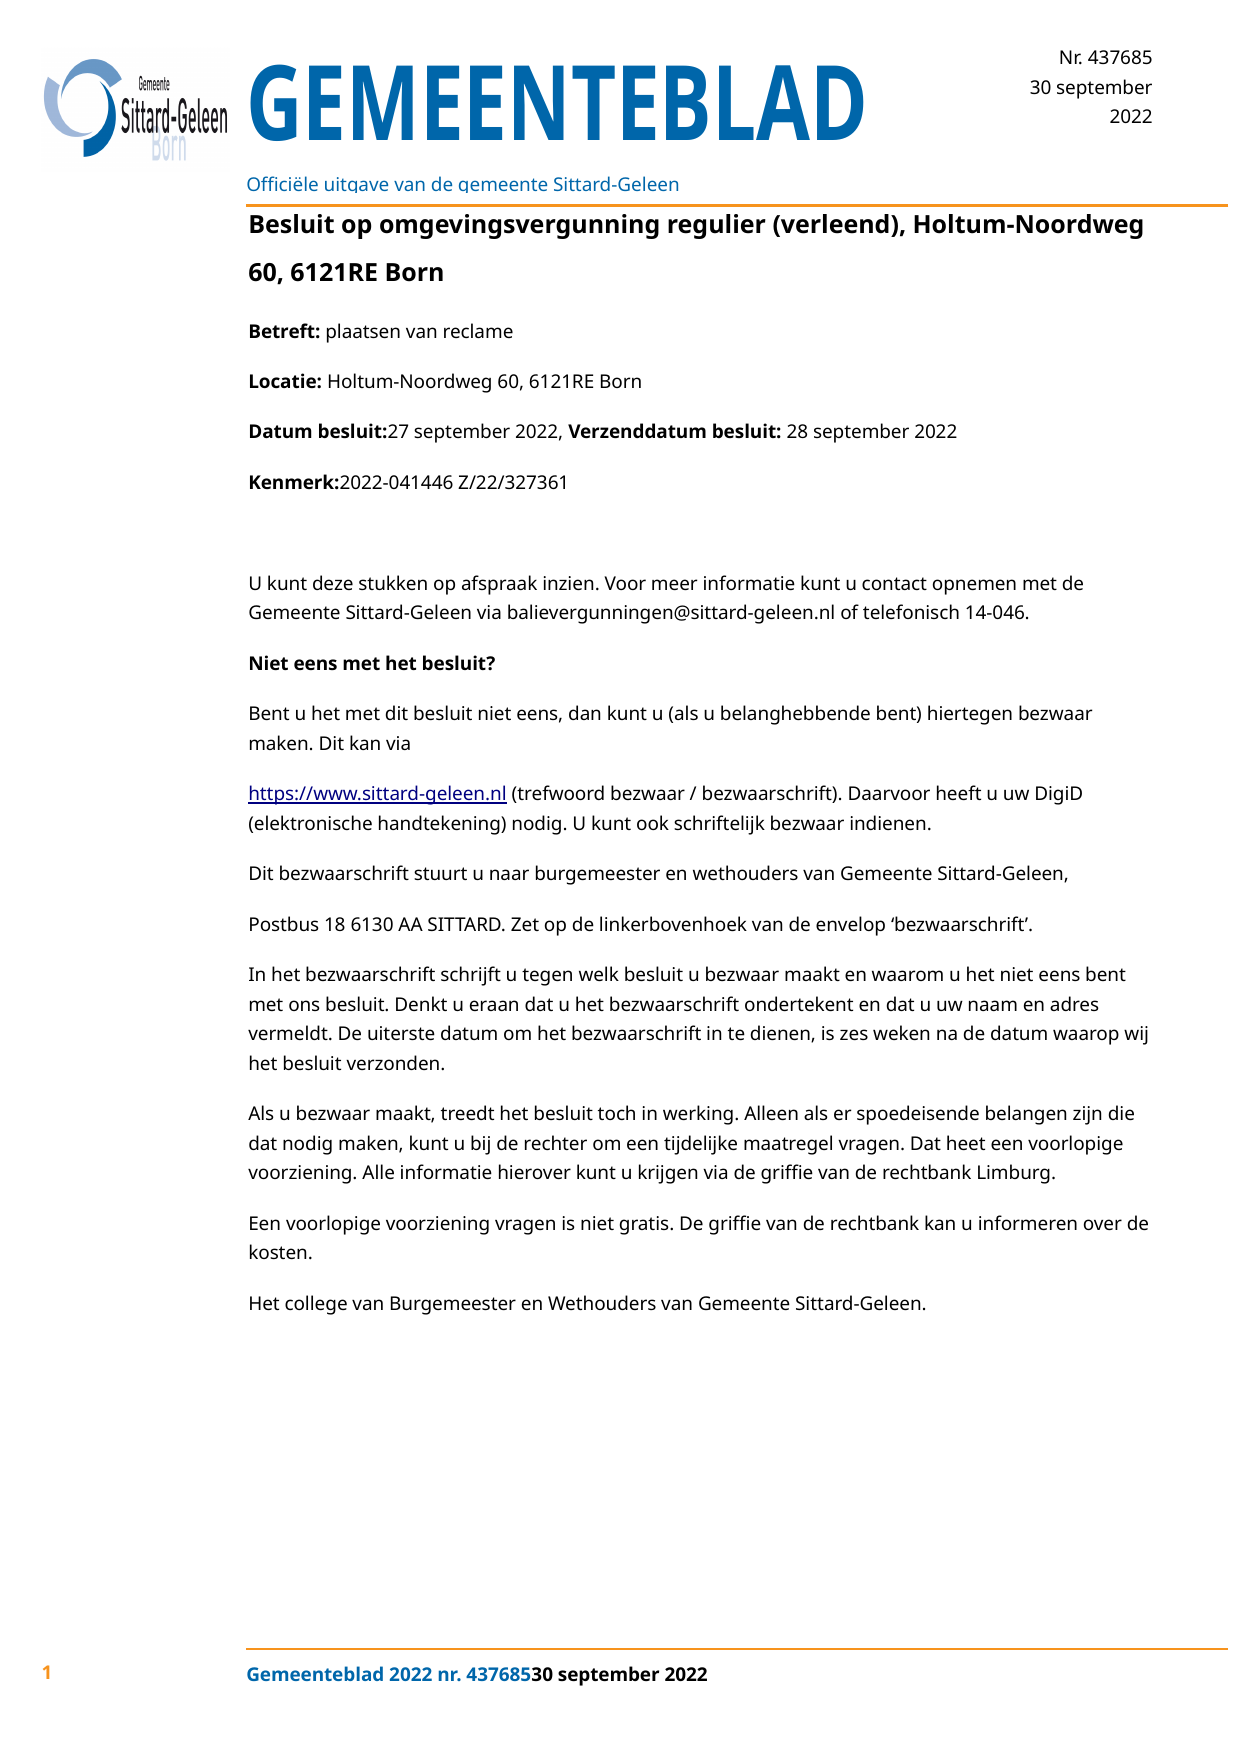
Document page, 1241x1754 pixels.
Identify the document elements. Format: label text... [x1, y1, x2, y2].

text Niet eens met het besluit? [248, 650, 1152, 676]
text Datum besluit:27 september 2022, Verzenddatum besluit: 28 september 2022 [248, 419, 1152, 444]
text Dit bezwaarschrift stuurt u naar burgemeester en wethouders van Gemeente Sittard-Geleen, [248, 860, 1152, 886]
text Het college van Burgemeester en Wethouders van Gemeente Sittard-Geleen. [248, 1290, 1152, 1316]
text Als u bezwaar maakt, treedt het besluit toch in werking. Alleen als er spoedeisende belangen zijn die dat nodig maken, kunt u bij de rechter om een tijdelijke maatregel vragen. Dat heet een voorlopige voorziening. Alle informatie hierover kunt u krijgen via de griffie van de rechtbank Limburg. [248, 1100, 1152, 1185]
picture [41, 47, 231, 172]
text U kunt deze stukken op afspraak inzien. Voor meer informatie kunt u contact opnemen met de Gemeente Sittard-Geleen via balievergunningen@sittard-geleen.nl of telefonisch 14-046. [248, 570, 1152, 625]
text In het bezwaarschrift schrijft u tegen welk besluit u bezwaar maakt en waarom u het niet eens bent met ons besluit. Denkt u eraan dat u het bezwaarschrift ondertekent en dat u uw naam en adres vermeldt. De uiterste datum om het bezwaarschrift in te dienen, is zes weken na de datum waarop wij het besluit verzonden. [248, 961, 1152, 1076]
text Betreft: plaatsen van reclame [248, 318, 1152, 344]
text Bent u het met dit besluit niet eens, dan kunt u (als u belanghebbende bent) hiertegen bezwaar maken. Dit kan via [248, 700, 1152, 756]
text https://www.sittard-geleen.nl (trefwoord bezwaar / bezwaarschrift). Daarvoor heeft u uw DigiD (elektronische handtekening) nodig. U kunt ook schriftelijk bezwaar indienen. [248, 780, 1152, 836]
text Postbus 18 6130 AA SITTARD. Zet op de linkerbovenhoek van de envelop ‘bezwaarschrift’. [248, 911, 1152, 937]
text Kenmerk:2022-041446 Z/22/327361 [248, 469, 1152, 495]
text Locatie: Holtum-Noordweg 60, 6121RE Born [248, 368, 1152, 394]
text Besluit op omgevingsvergunning regulier (verleend), Holtum-Noordweg 60, 6121RE Born [248, 207, 1152, 288]
text Een voorlopige voorziening vragen is niet gratis. De griffie van de rechtbank kan u informeren over de kosten. [248, 1210, 1152, 1265]
